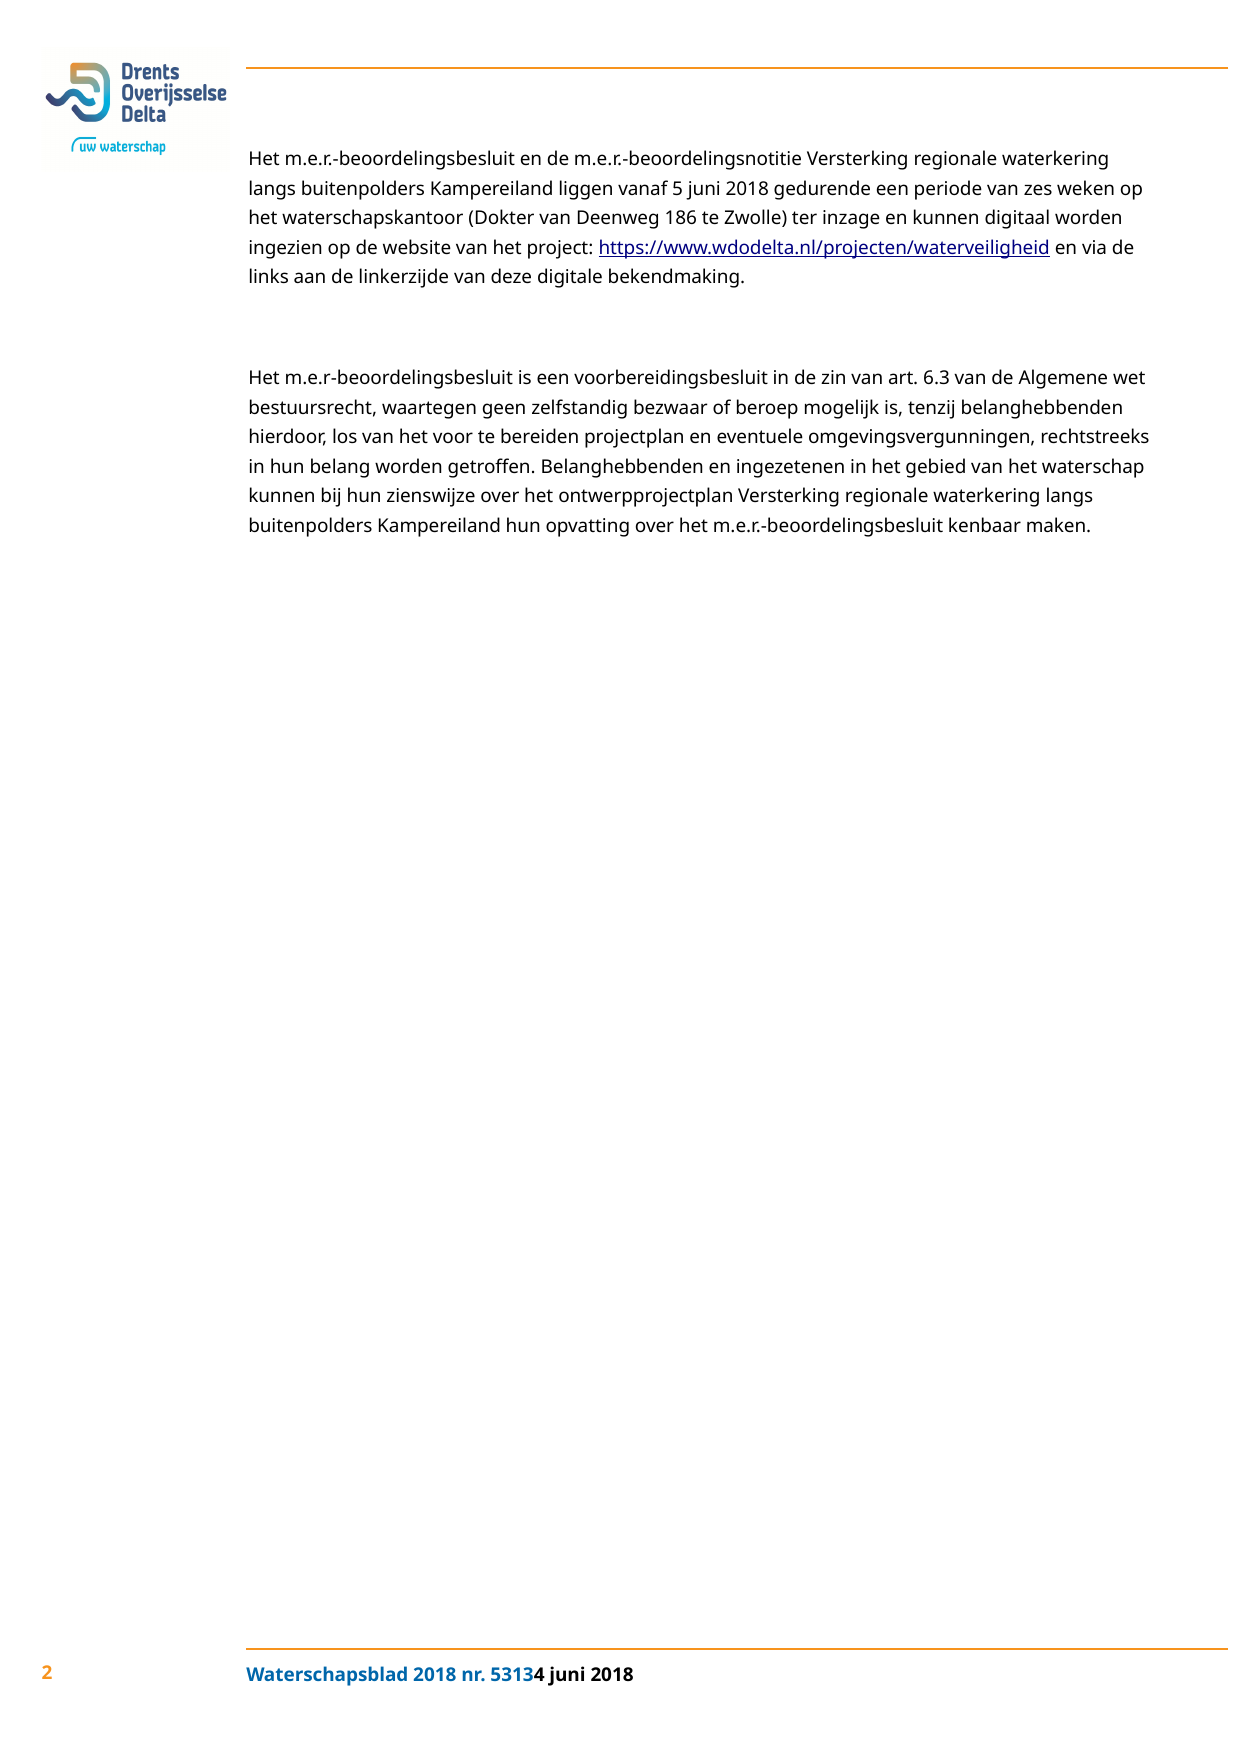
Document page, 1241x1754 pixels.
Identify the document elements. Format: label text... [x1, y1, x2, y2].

text Het m.e.r.-beoordelingsbesluit en de m.e.r.-beoordelingsnotitie Versterking regionale waterkering langs buitenpolders Kampereiland liggen vanaf 5 juni 2018 gedurende een periode van zes weken op het waterschapskantoor (Dokter van Deenweg 186 te Zwolle) ter inzage en kunnen digitaal worden ingezien op de website van het project: https://www.wdodelta.nl/projecten/waterveiligheid en via de links aan de linkerzijde van deze digitale bekendmaking. [248, 145, 1152, 289]
text Het m.e.r-beoordelingsbesluit is een voorbereidingsbesluit in de zin van art. 6.3 van de Algemene wet bestuursrecht, waartegen geen zelfstandig bezwaar of beroep mogelijk is, tenzij belanghebbenden hierdoor, los van het voor te bereiden projectplan en eventuele omgevingsvergunningen, rechtstreeks in hun belang worden getroffen. Belanghebbenden en ingezetenen in het gebied van het waterschap kunnen bij hun zienswijze over het ontwerpprojectplan Versterking regionale waterkering langs buitenpolders Kampereiland hun opvatting over het m.e.r.-beoordelingsbesluit kenbaar maken. [248, 364, 1152, 538]
picture [41, 47, 231, 172]
